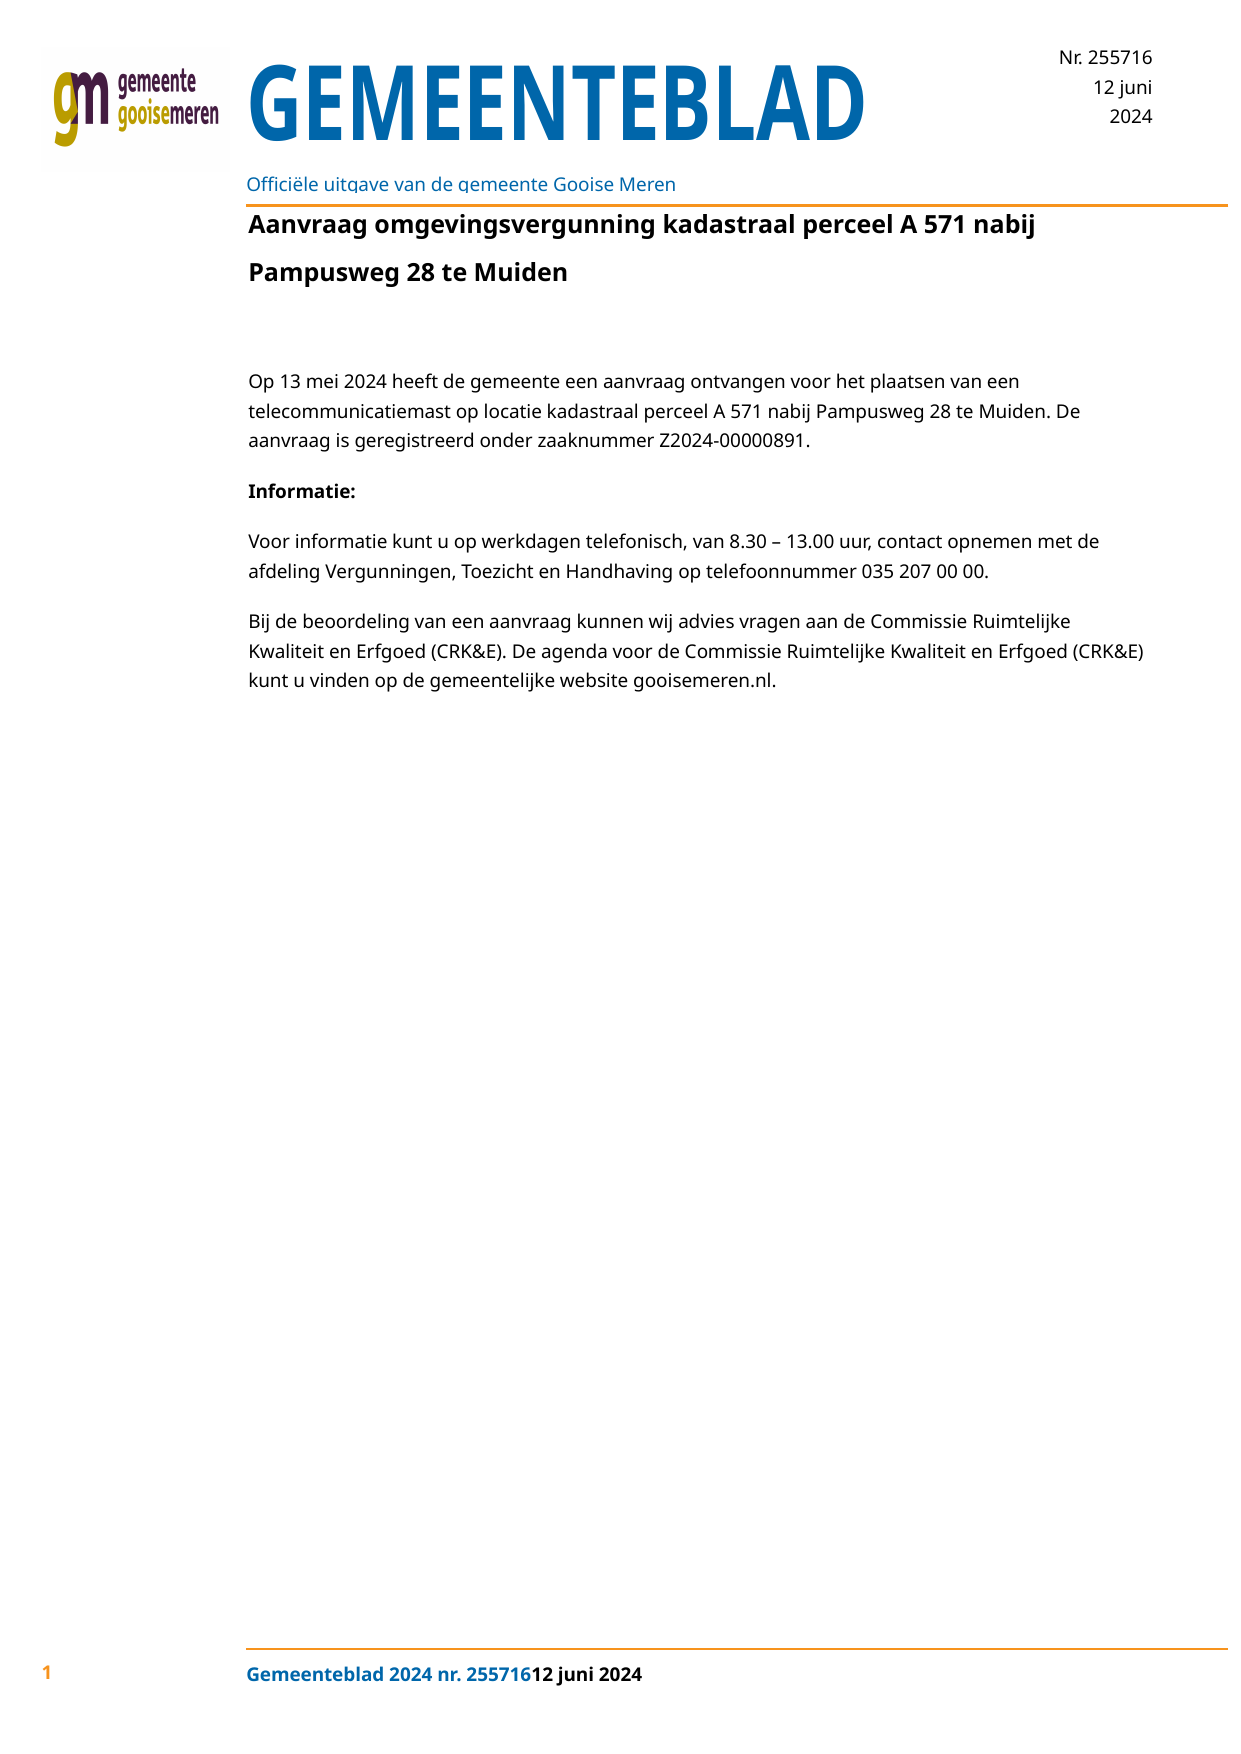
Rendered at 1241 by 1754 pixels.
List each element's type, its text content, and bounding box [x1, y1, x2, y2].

text Voor informatie kunt u op werkdagen telefonisch, van 8.30 – 13.00 uur, contact opnemen met de afdeling Vergunningen, Toezicht en Handhaving op telefoonnummer 035 207 00 00. [248, 528, 1152, 584]
text Op 13 mei 2024 heeft de gemeente een aanvraag ontvangen voor het plaatsen van een telecommunicatiemast op locatie kadastraal perceel A 571 nabij Pampusweg 28 te Muiden. De aanvraag is geregistreerd onder zaaknummer Z2024-00000891. [248, 368, 1152, 453]
text Bij de beoordeling van een aanvraag kunnen wij advies vragen aan de Commissie Ruimtelijke Kwaliteit en Erfgoed (CRK&E). De agenda voor de Commissie Ruimtelijke Kwaliteit en Erfgoed (CRK&E) kunt u vinden op de gemeentelijke website gooisemeren.nl. [248, 608, 1152, 693]
text Informatie: [248, 478, 1152, 504]
text Aanvraag omgevingsvergunning kadastraal perceel A 571 nabij Pampusweg 28 te Muiden [248, 207, 1152, 288]
picture [41, 47, 231, 172]
